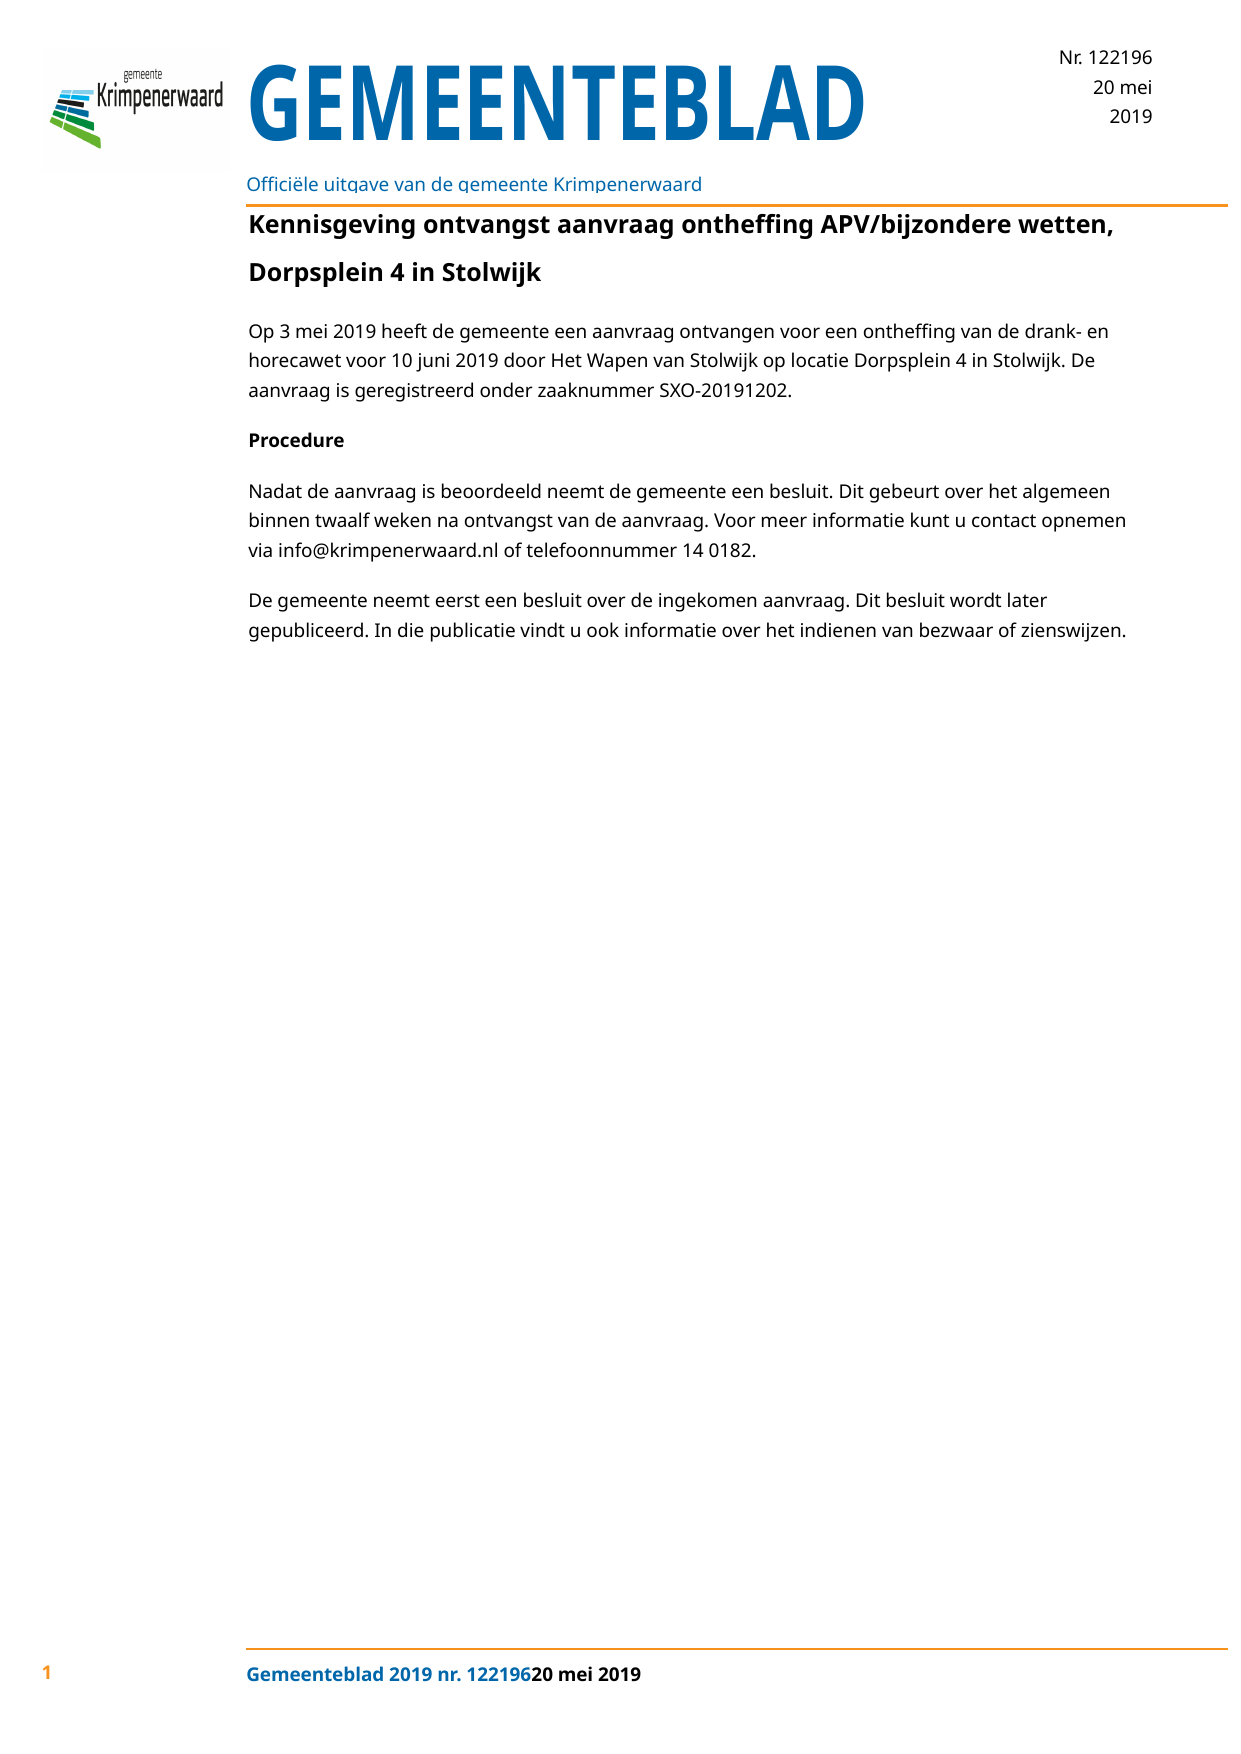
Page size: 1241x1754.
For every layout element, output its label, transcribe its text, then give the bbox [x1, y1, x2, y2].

picture [41, 47, 231, 172]
text Op 3 mei 2019 heeft de gemeente een aanvraag ontvangen voor een ontheffing van de drank- en horecawet voor 10 juni 2019 door Het Wapen van Stolwijk op locatie Dorpsplein 4 in Stolwijk. De aanvraag is geregistreerd onder zaaknummer SXO-20191202. [248, 318, 1152, 403]
text Kennisgeving ontvangst aanvraag ontheffing APV/bijzondere wetten, Dorpsplein 4 in Stolwijk [248, 207, 1152, 288]
text De gemeente neemt eerst een besluit over de ingekomen aanvraag. Dit besluit wordt later gepubliceerd. In die publicatie vindt u ook informatie over het indienen van bezwaar of zienswijzen. [248, 587, 1152, 643]
text Nadat de aanvraag is beoordeeld neemt de gemeente een besluit. Dit gebeurt over het algemeen binnen twaalf weken na ontvangst van de aanvraag. Voor meer informatie kunt u contact opnemen via info@krimpenerwaard.nl of telefoonnummer 14 0182. [248, 478, 1152, 563]
text Procedure [248, 427, 1152, 453]
